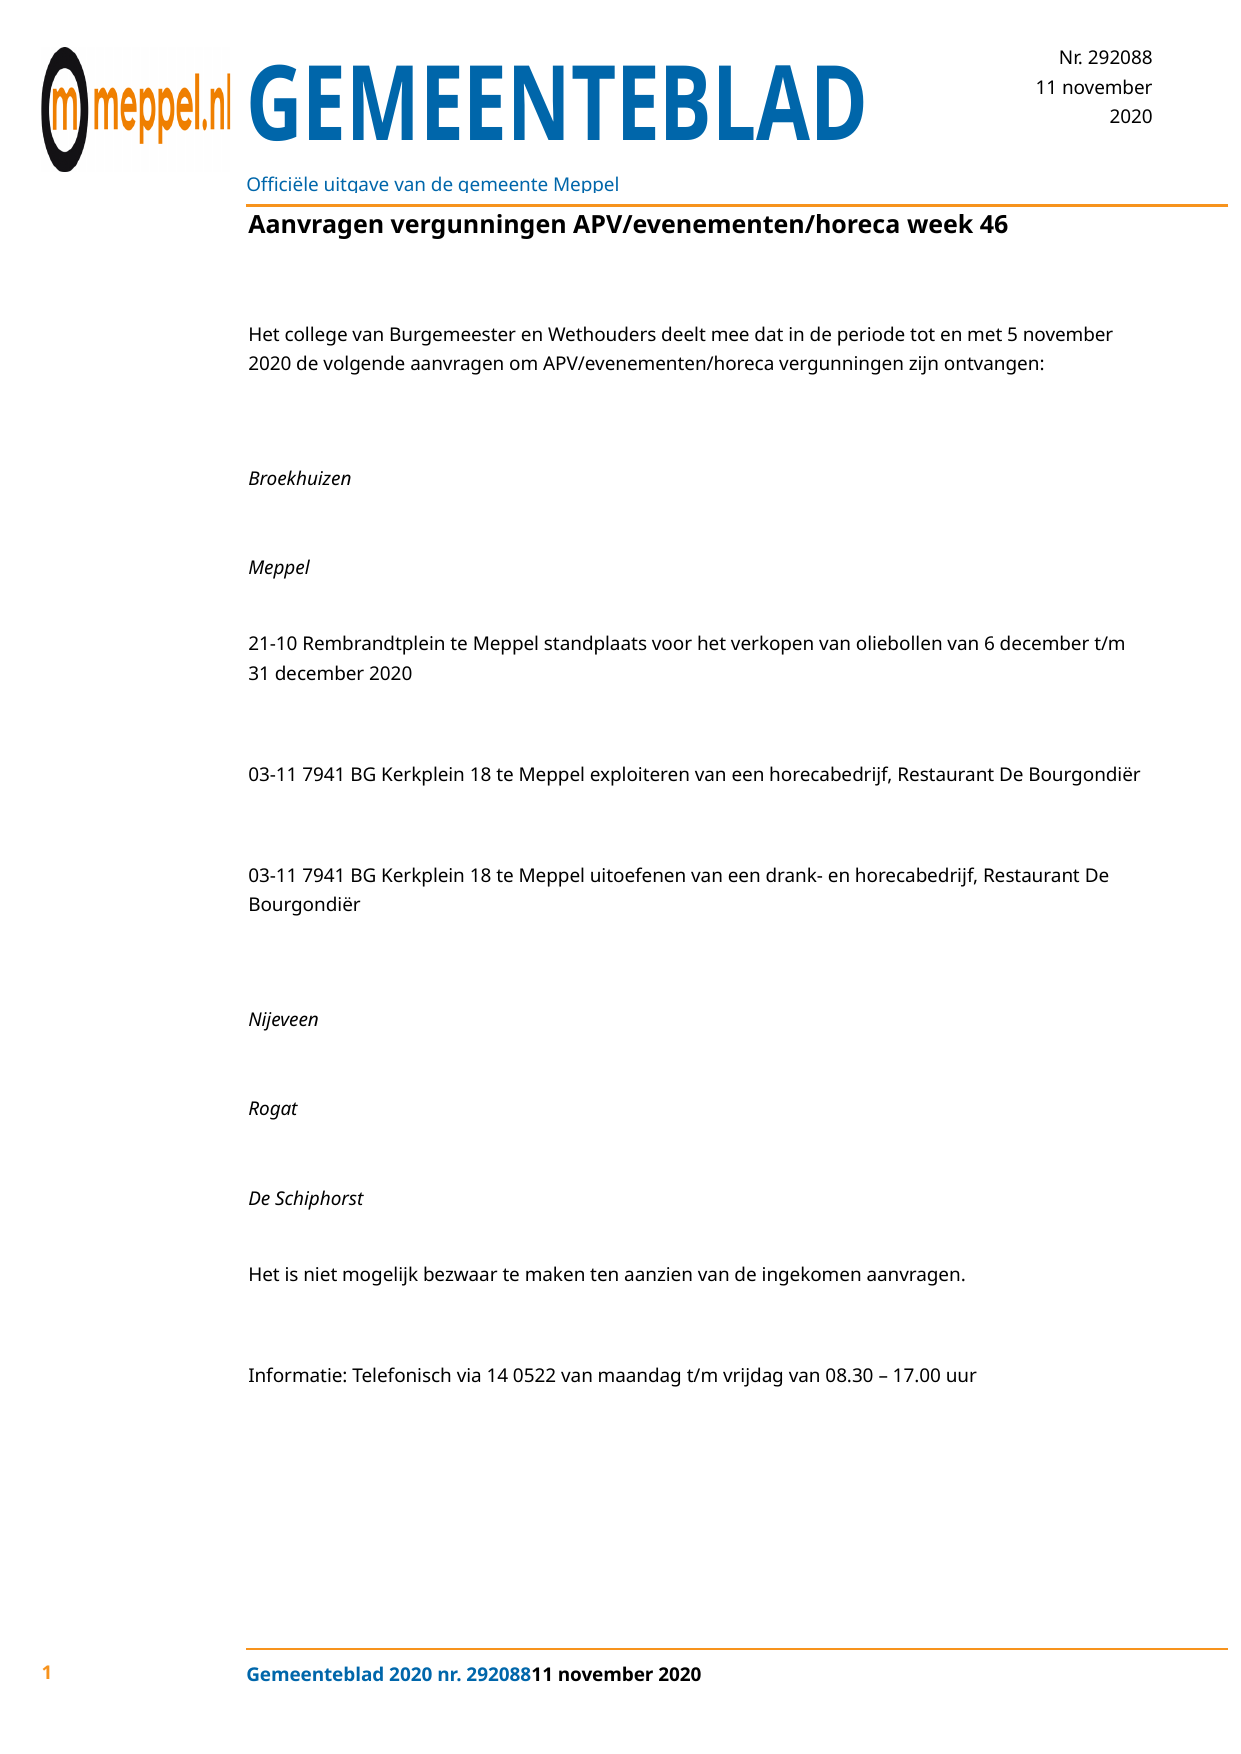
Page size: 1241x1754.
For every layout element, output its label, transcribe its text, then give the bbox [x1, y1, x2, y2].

text 21-10 Rembrandtplein te Meppel standplaats voor het verkopen van oliebollen van 6 december t/m 31 december 2020 [248, 631, 1152, 686]
text Aanvragen vergunningen APV/evenementen/horeca week 46 [248, 207, 1152, 241]
text Rogat [248, 1095, 1152, 1121]
text Informatie: Telefonisch via 14 0522 van maandag t/m vrijdag van 08.30 – 17.00 uur [248, 1362, 1152, 1388]
picture [41, 47, 231, 172]
text Het is niet mogelijk bezwaar te maken ten aanzien van de ingekomen aanvragen. [248, 1261, 1152, 1287]
text Nijeveen [248, 1006, 1152, 1031]
text Het college van Burgemeester en Wethouders deelt mee dat in de periode tot en met 5 november 2020 de volgende aanvragen om APV/evenementen/horeca vergunningen zijn ontvangen: [248, 321, 1152, 376]
text Meppel [248, 554, 1152, 580]
text 03-11 7941 BG Kerkplein 18 te Meppel exploiteren van een horecabedrijf, Restaurant De Bourgondiër [248, 761, 1152, 787]
text Broekhuizen [248, 465, 1152, 490]
text 03-11 7941 BG Kerkplein 18 te Meppel uitoefenen van een drank- en horecabedrijf, Restaurant De Bourgondiër [248, 862, 1152, 917]
text De Schiphorst [248, 1185, 1152, 1211]
